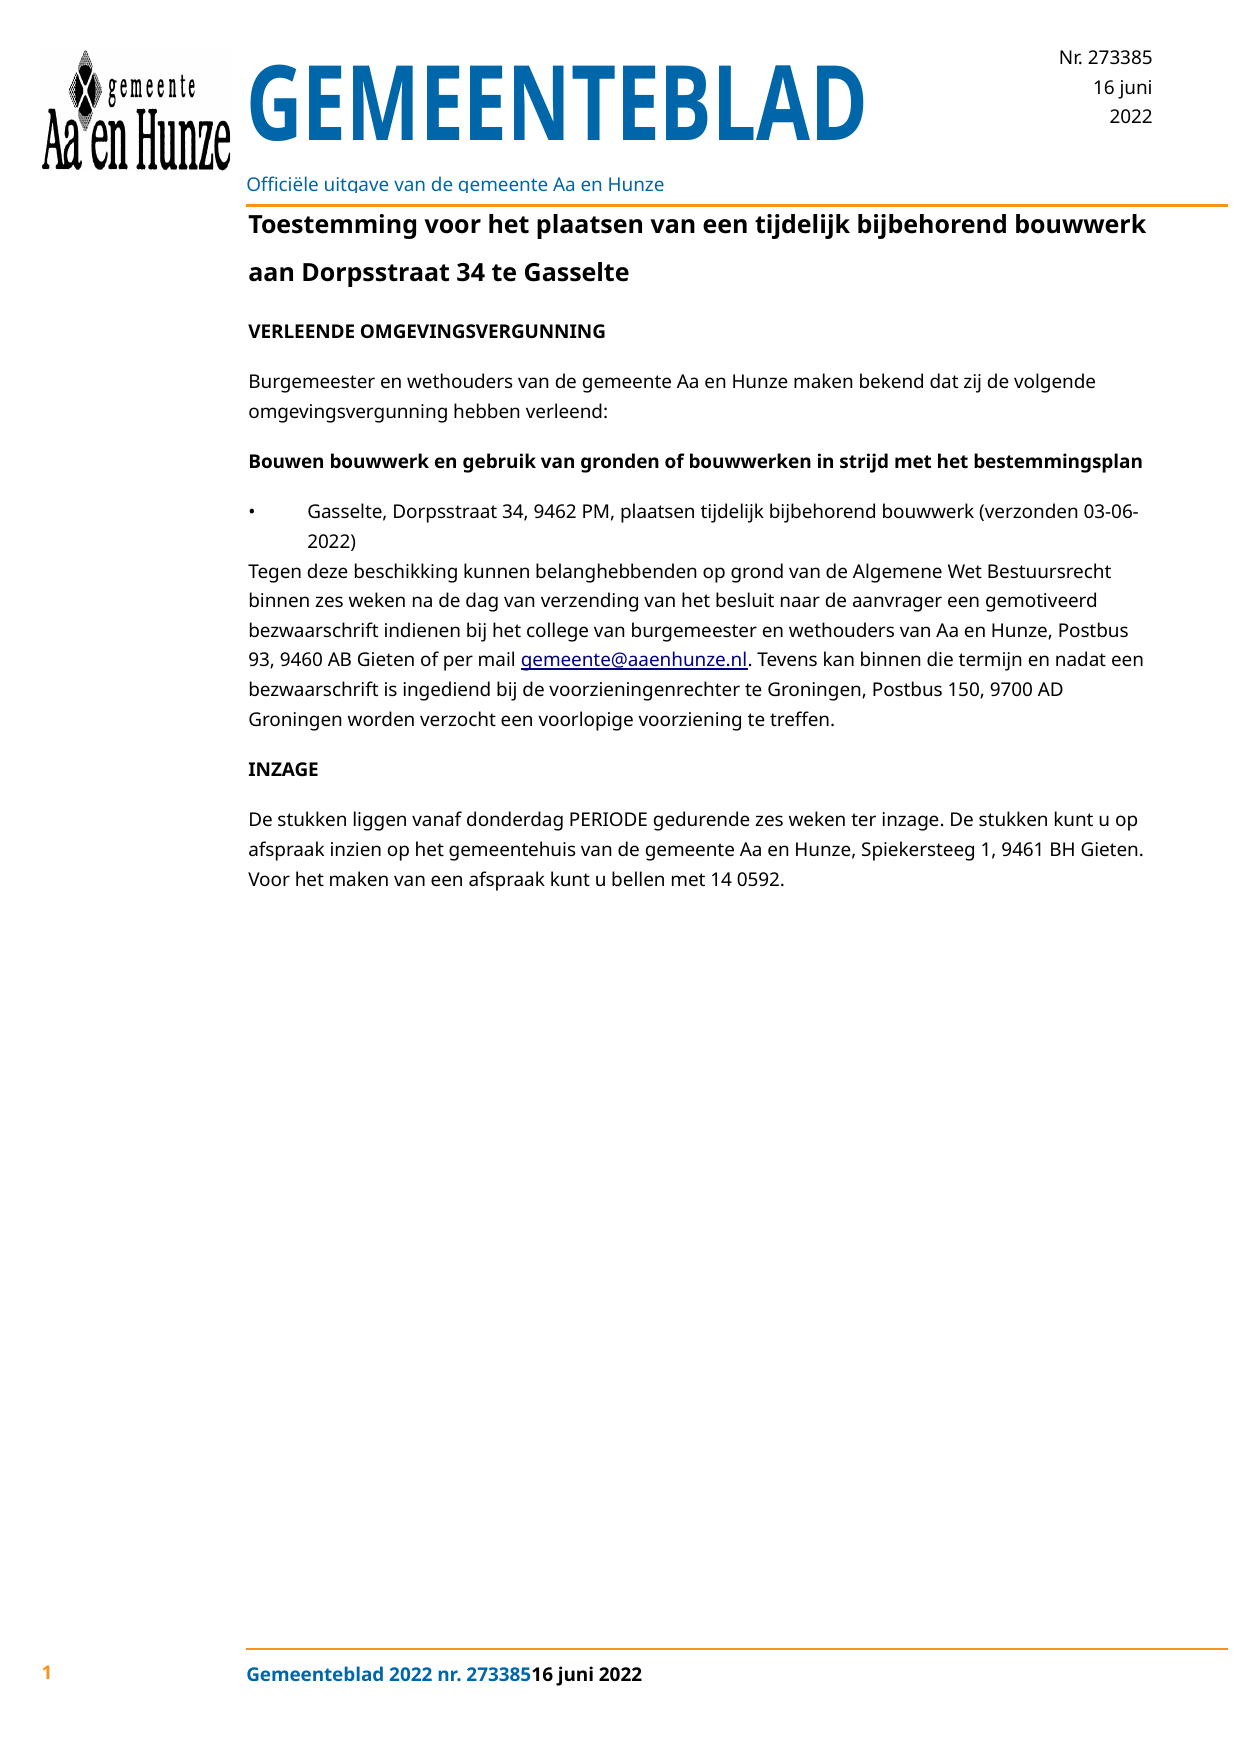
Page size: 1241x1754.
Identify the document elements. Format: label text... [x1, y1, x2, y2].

text Burgemeester en wethouders van de gemeente Aa en Hunze maken bekend dat zij de volgende omgevingsvergunning hebben verleend: [248, 368, 1152, 424]
text Tegen deze beschikking kunnen belanghebbenden op grond van de Algemene Wet Bestuursrecht binnen zes weken na de dag van verzending van het besluit naar de aanvrager een gemotiveerd bezwaarschrift indienen bij het college van burgemeester en wethouders van Aa en Hunze, Postbus 93, 9460 AB Gieten of per mail gemeente@aaenhunze.nl. Tevens kan binnen die termijn en nadat een bezwaarschrift is ingediend bij de voorzieningenrechter te Groningen, Postbus 150, 9700 AD Groningen worden verzocht een voorlopige voorziening te treffen. [248, 558, 1152, 732]
text Toestemming voor het plaatsen van een tijdelijk bijbehorend bouwwerk aan Dorpsstraat 34 te Gasselte [248, 207, 1152, 288]
text De stukken liggen vanaf donderdag PERIODE gedurende zes weken ter inzage. De stukken kunt u op afspraak inzien op het gemeentehuis van de gemeente Aa en Hunze, Spiekersteeg 1, 9461 BH Gieten. Voor het maken van een afspraak kunt u bellen met 14 0592. [248, 807, 1152, 892]
picture [41, 47, 231, 172]
list Gasselte, Dorpsstraat 34, 9462 PM, plaatsen tijdelijk bijbehorend bouwwerk (verzonden 03-06-2022) [248, 499, 1152, 554]
text INZAGE [248, 756, 1152, 782]
text VERLEENDE OMGEVINGSVERGUNNING [248, 318, 1152, 344]
text Bouwen bouwwerk en gebruik van gronden of bouwwerken in strijd met het bestemmingsplan [248, 448, 1152, 474]
